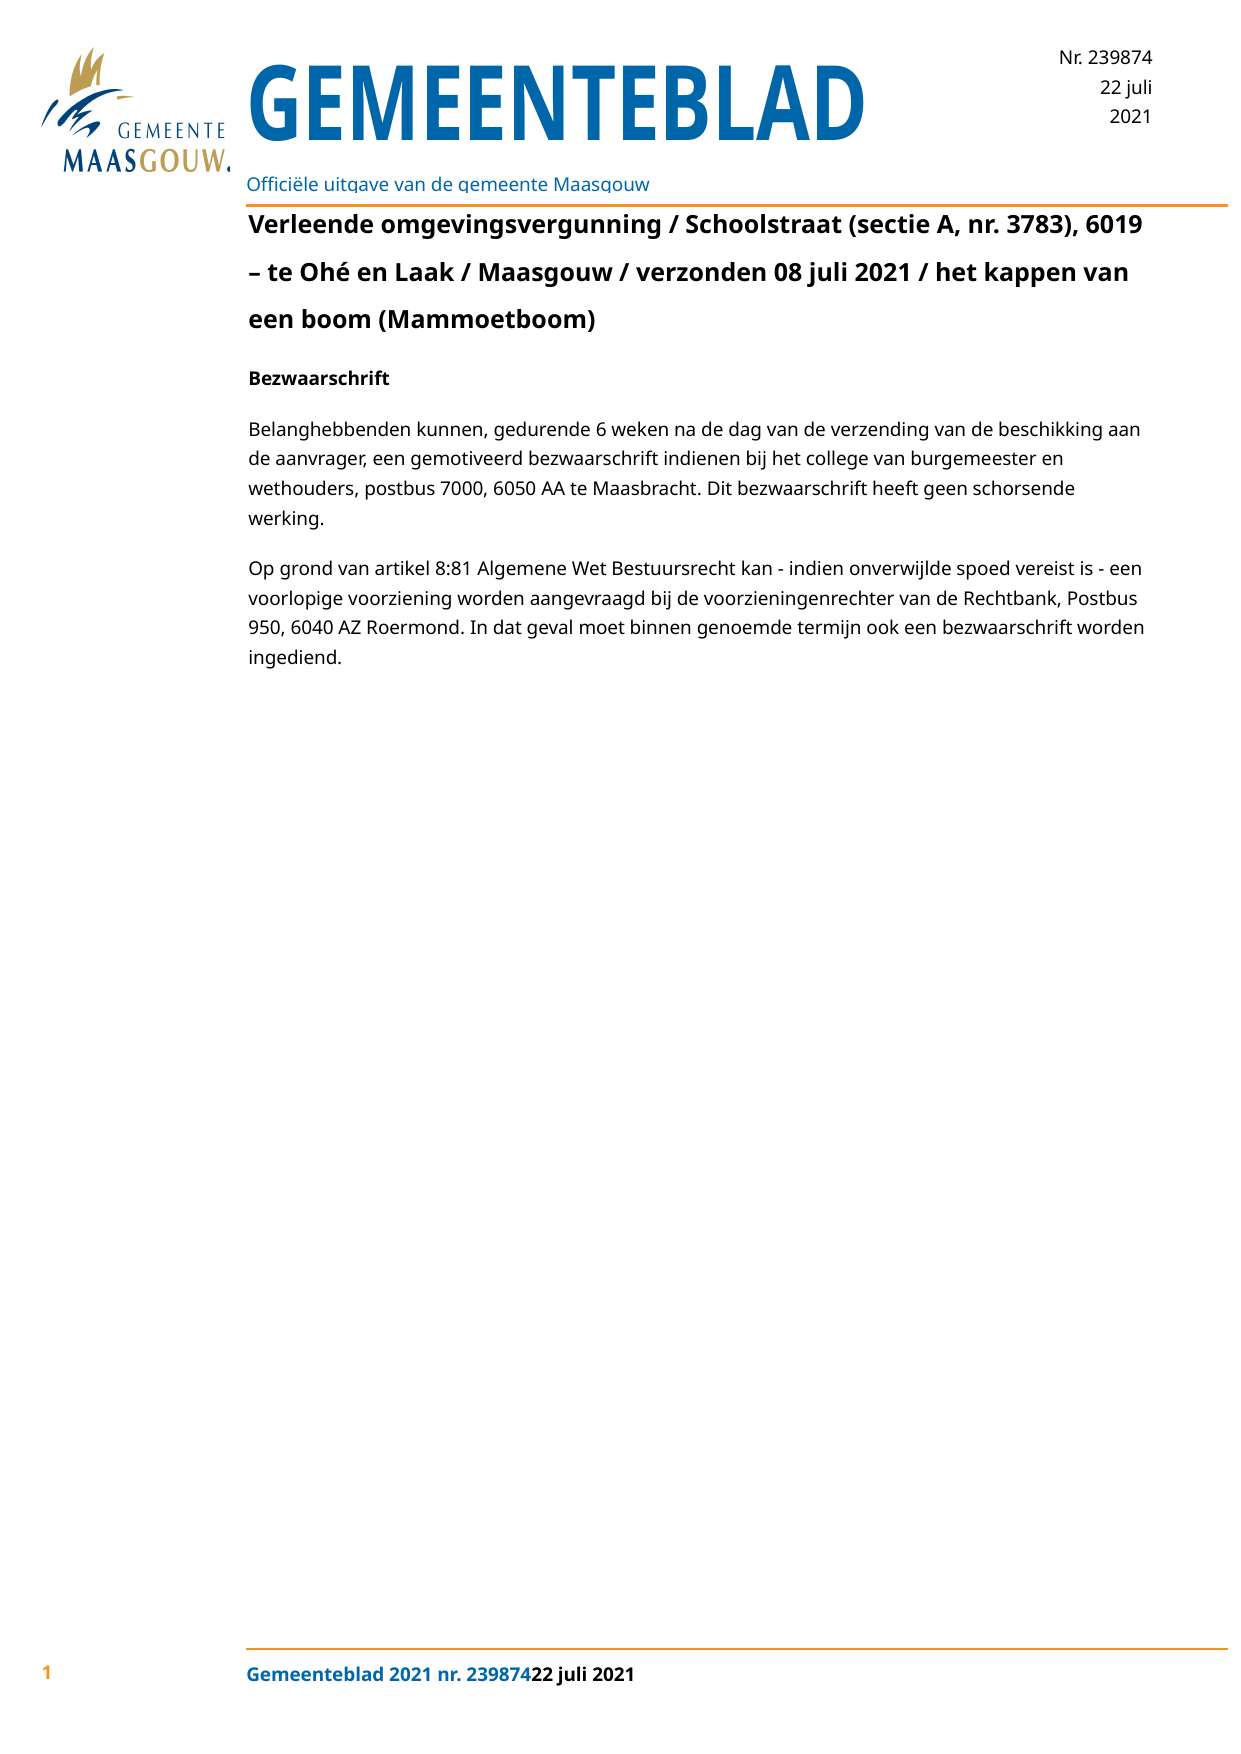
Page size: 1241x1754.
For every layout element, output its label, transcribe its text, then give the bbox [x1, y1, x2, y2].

picture [41, 47, 231, 172]
text Verleende omgevingsvergunning / Schoolstraat (sectie A, nr. 3783), 6019 – te Ohé en Laak / Maasgouw / verzonden 08 juli 2021 / het kappen van een boom (Mammoetboom) [248, 207, 1152, 336]
text Bezwaarschrift [248, 366, 1152, 391]
text Op grond van artikel 8:81 Algemene Wet Bestuursrecht kan - indien onverwijlde spoed vereist is - een voorlopige voorziening worden aangevraagd bij de voorzieningenrechter van de Rechtbank, Postbus 950, 6040 AZ Roermond. In dat geval moet binnen genoemde termijn ook een bezwaarschrift worden ingediend. [248, 555, 1152, 669]
text Belanghebbenden kunnen, gedurende 6 weken na de dag van de verzending van de beschikking aan de aanvrager, een gemotiveerd bezwaarschrift indienen bij het college van burgemeester en wethouders, postbus 7000, 6050 AA te Maasbracht. Dit bezwaarschrift heeft geen schorsende werking. [248, 416, 1152, 530]
